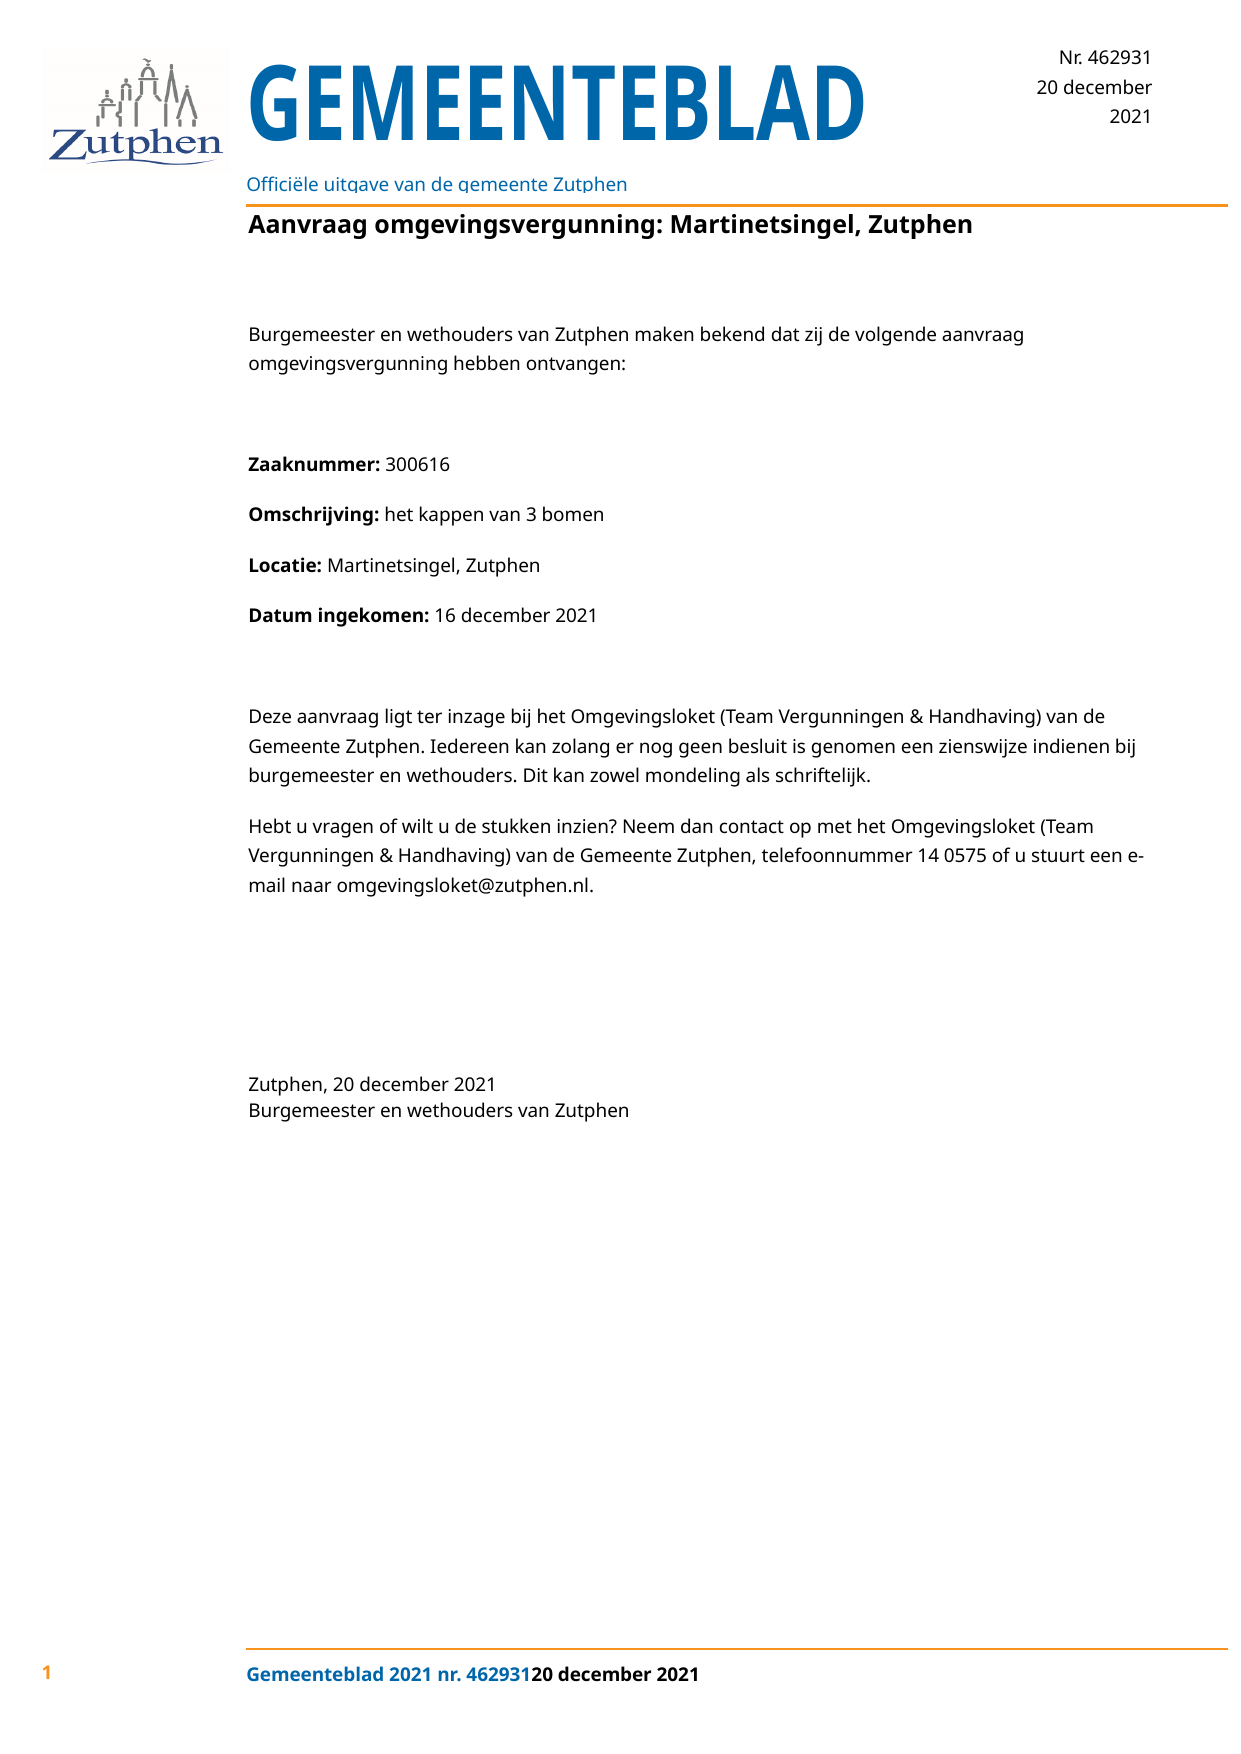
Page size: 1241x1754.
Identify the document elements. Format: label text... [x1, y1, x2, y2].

text Datum ingekomen: 16 december 2021 [248, 602, 1152, 628]
text Deze aanvraag ligt ter inzage bij het Omgevingsloket (Team Vergunningen & Handhaving) van de Gemeente Zutphen. Iedereen kan zolang er nog geen besluit is genomen een zienswijze indienen bij burgemeester en wethouders. Dit kan zowel mondeling als schriftelijk. [248, 703, 1152, 788]
text Burgemeester en wethouders van Zutphen maken bekend dat zij de volgende aanvraag omgevingsvergunning hebben ontvangen: [248, 321, 1152, 376]
picture [41, 47, 231, 172]
text Burgemeester en wethouders van Zutphen [248, 1097, 1152, 1122]
text Zutphen, 20 december 2021 [248, 1071, 1152, 1097]
text Zaaknummer: 300616 [248, 451, 1152, 477]
text Hebt u vragen of wilt u de stukken inzien? Neem dan contact op met het Omgevingsloket (Team Vergunningen & Handhaving) van de Gemeente Zutphen, telefoonnummer 14 0575 of u stuurt een e-mail naar omgevingsloket@zutphen.nl. [248, 813, 1152, 898]
text Omschrijving: het kappen van 3 bomen [248, 502, 1152, 527]
text Aanvraag omgevingsvergunning: Martinetsingel, Zutphen [248, 207, 1152, 241]
text Locatie: Martinetsingel, Zutphen [248, 552, 1152, 578]
